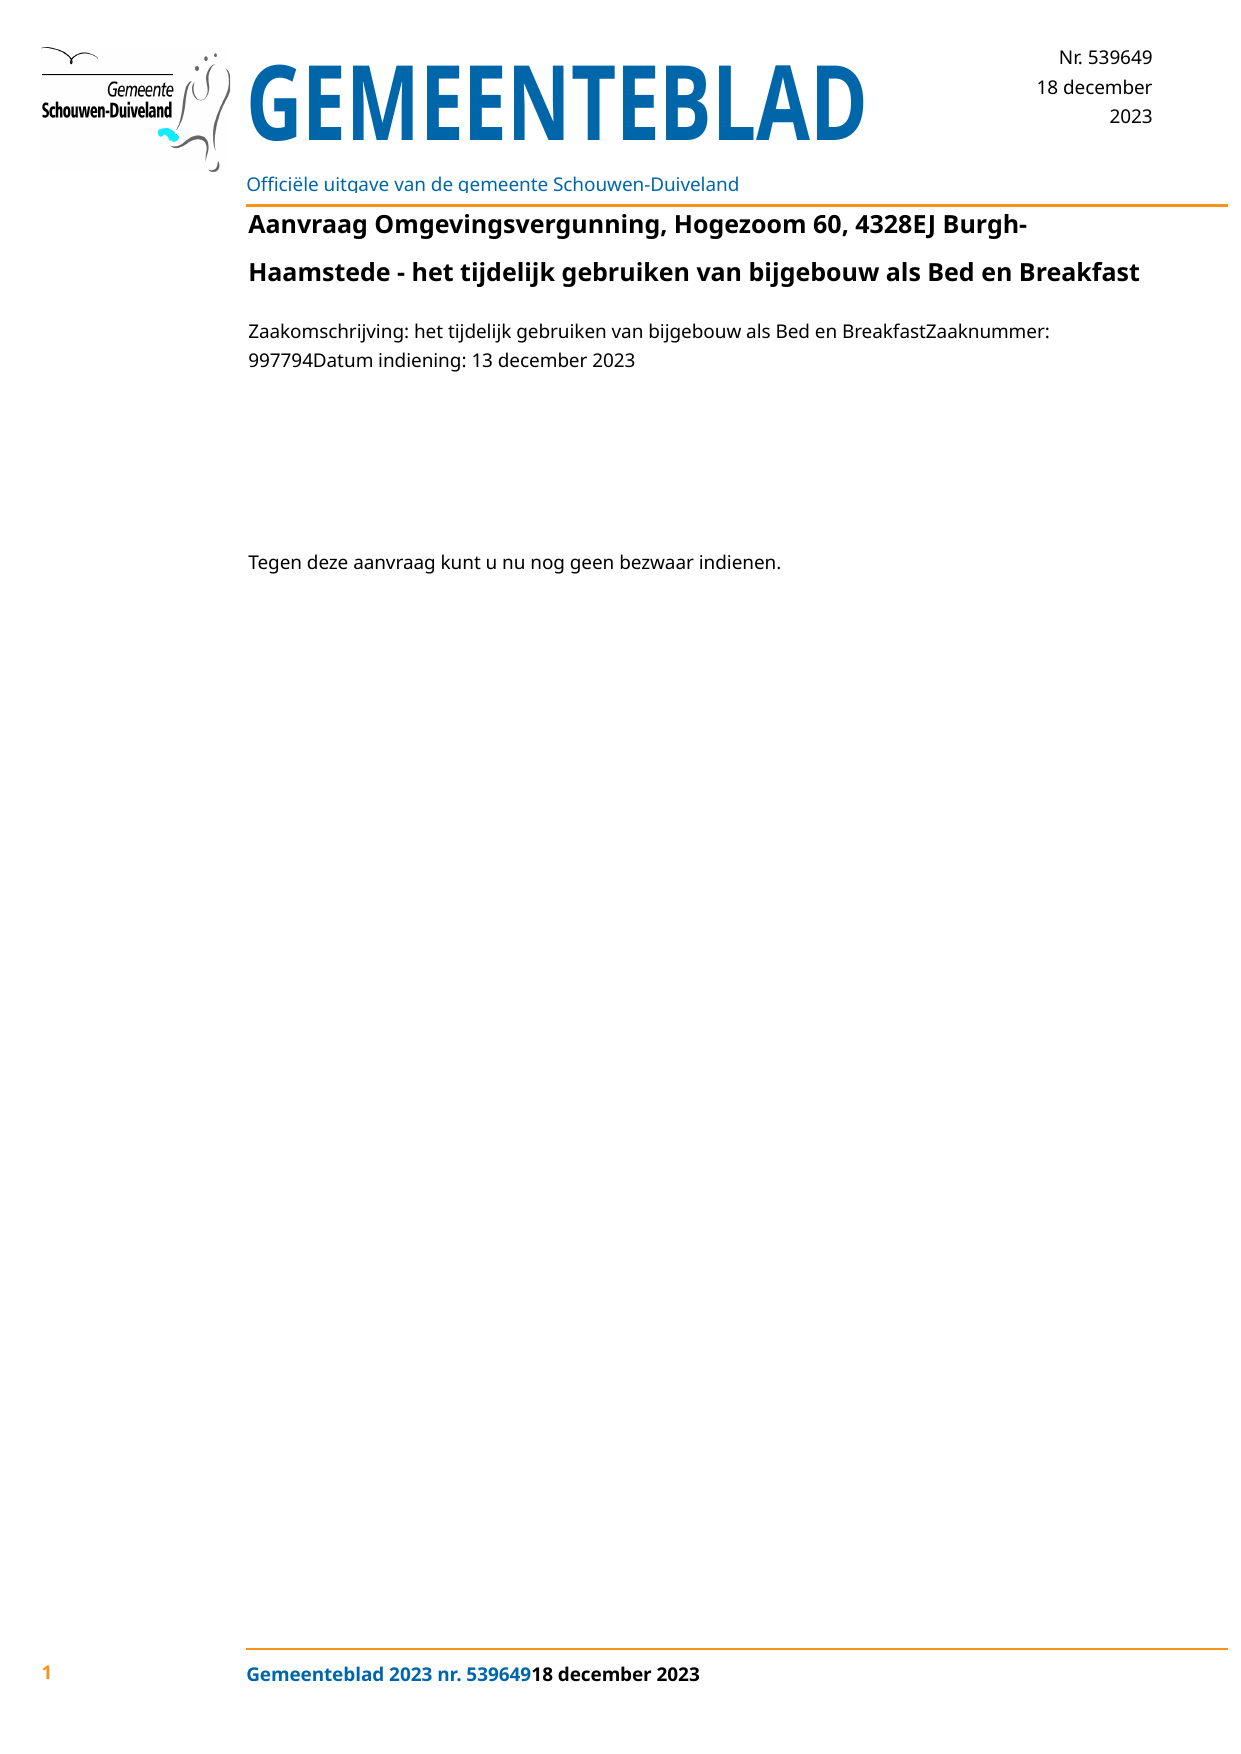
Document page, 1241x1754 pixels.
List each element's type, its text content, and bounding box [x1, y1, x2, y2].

text Aanvraag Omgevingsvergunning, Hogezoom 60, 4328EJ Burgh-Haamstede - het tijdelijk gebruiken van bijgebouw als Bed en Breakfast [248, 207, 1152, 288]
text Tegen deze aanvraag kunt u nu nog geen bezwaar indienen. [248, 549, 1152, 575]
picture [41, 47, 231, 172]
text Zaakomschrijving: het tijdelijk gebruiken van bijgebouw als Bed en BreakfastZaaknummer: 997794Datum indiening: 13 december 2023 [248, 318, 1152, 373]
